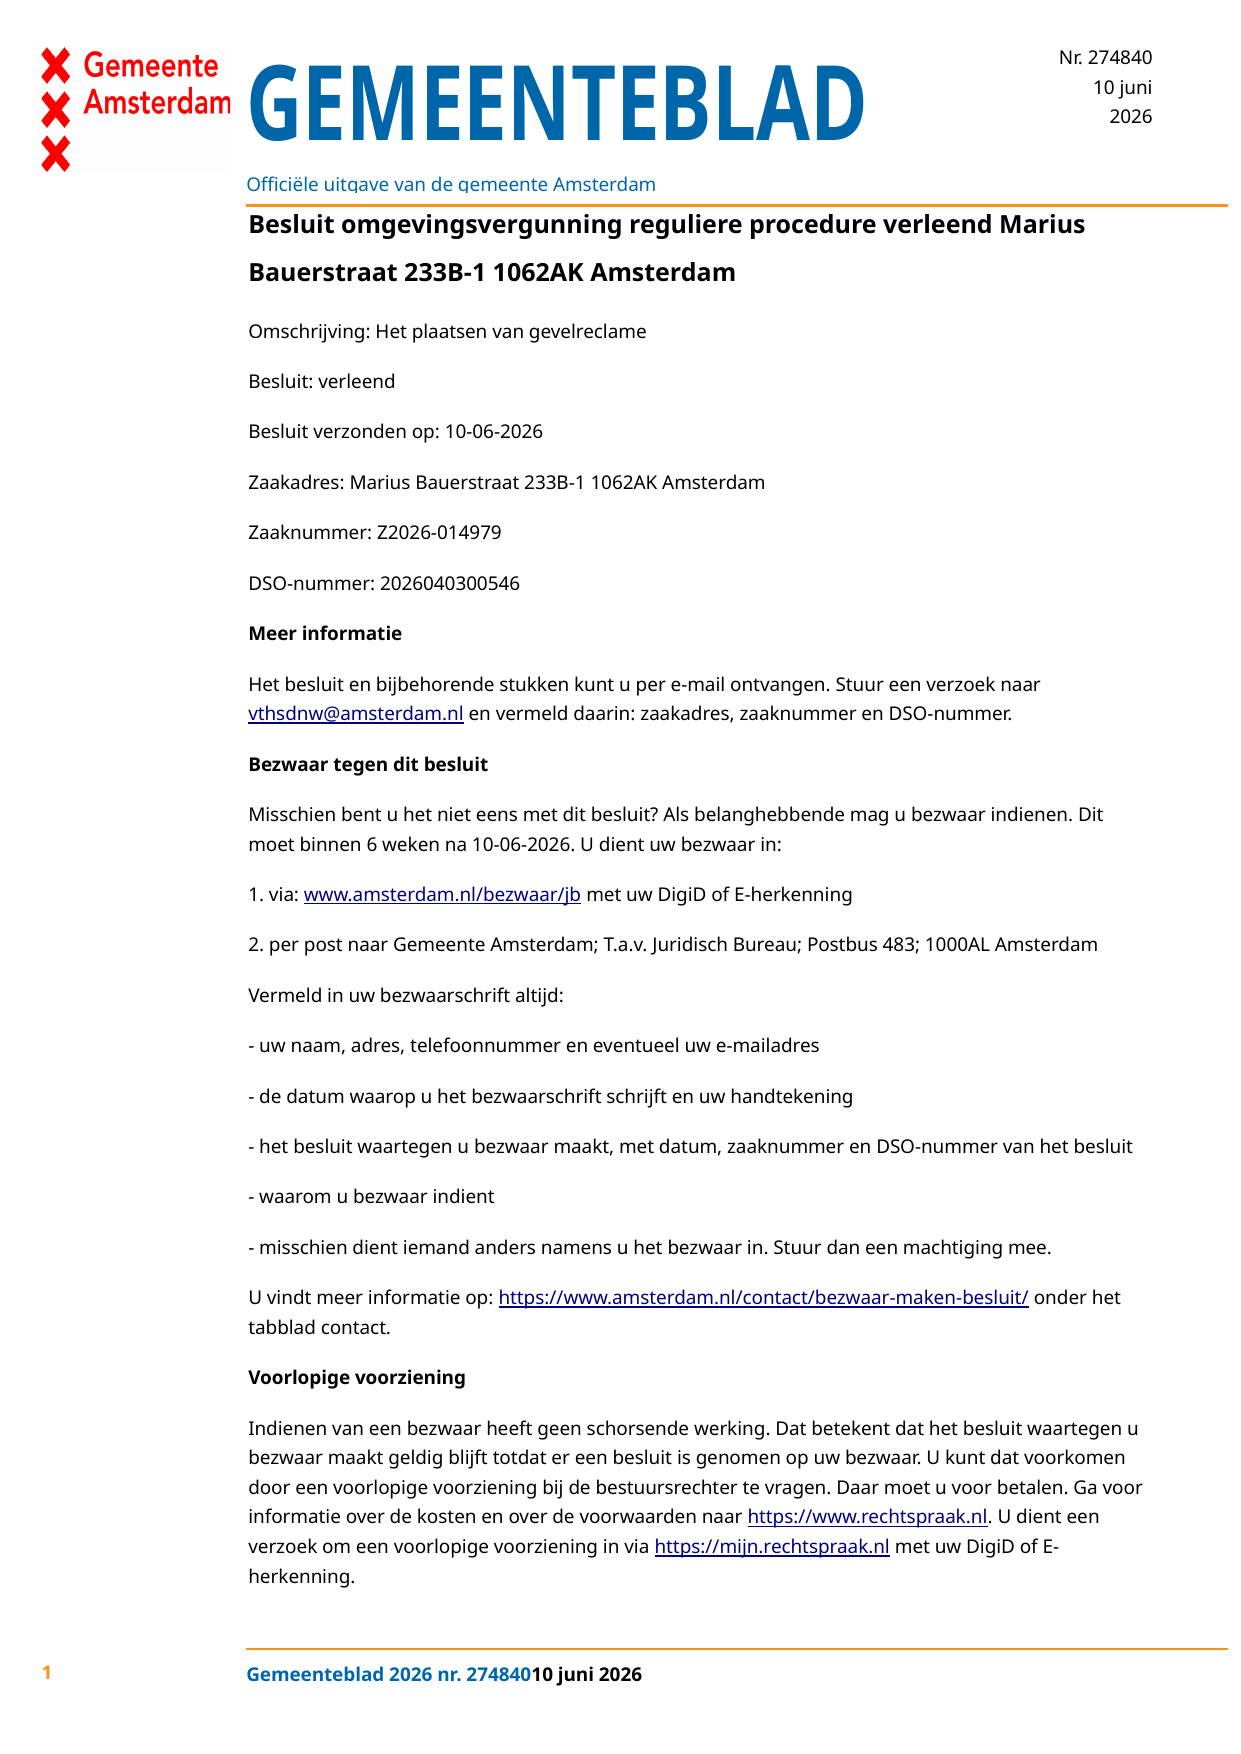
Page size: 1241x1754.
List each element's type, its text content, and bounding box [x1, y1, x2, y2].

text Omschrijving: Het plaatsen van gevelreclame [248, 318, 1152, 344]
text - waarom u bezwaar indient [248, 1184, 1152, 1209]
text Bezwaar tegen dit besluit [248, 751, 1152, 777]
text 1. via: www.amsterdam.nl/bezwaar/jb met uw DigiD of E-herkenning [248, 881, 1152, 907]
text Zaakadres: Marius Bauerstraat 233B-1 1062AK Amsterdam [248, 469, 1152, 495]
text Vermeld in uw bezwaarschrift altijd: [248, 982, 1152, 1008]
text Indienen van een bezwaar heeft geen schorsende werking. Dat betekent dat het besluit waartegen u bezwaar maakt geldig blijft totdat er een besluit is genomen op uw bezwaar. U kunt dat voorkomen door een voorlopige voorziening bij de bestuursrechter te vragen. Daar moet u voor betalen. Ga voor informatie over de kosten en over de voorwaarden naar https://www.rechtspraak.nl. U dient een verzoek om een voorlopige voorziening in via https://mijn.rechtspraak.nl met uw DigiD of E-herkenning. [248, 1415, 1152, 1589]
text Voorlopige voorziening [248, 1364, 1152, 1390]
text Zaaknummer: Z2026-014979 [248, 519, 1152, 545]
text U vindt meer informatie op: https://www.amsterdam.nl/contact/bezwaar-maken-besluit/ onder het tabblad contact. [248, 1284, 1152, 1340]
text DSO-nummer: 2026040300546 [248, 570, 1152, 596]
text - de datum waarop u het bezwaarschrift schrijft en uw handtekening [248, 1083, 1152, 1109]
text - het besluit waartegen u bezwaar maakt, met datum, zaaknummer en DSO-nummer van het besluit [248, 1133, 1152, 1159]
text Besluit omgevingsvergunning reguliere procedure verleend Marius Bauerstraat 233B-1 1062AK Amsterdam [248, 207, 1152, 288]
text Besluit: verleend [248, 368, 1152, 394]
text Misschien bent u het niet eens met dit besluit? Als belanghebbende mag u bezwaar indienen. Dit moet binnen 6 weken na 10-06-2026. U dient uw bezwaar in: [248, 801, 1152, 857]
text Besluit verzonden op: 10-06-2026 [248, 419, 1152, 444]
text - misschien dient iemand anders namens u het bezwaar in. Stuur dan een machtiging mee. [248, 1234, 1152, 1260]
text Meer informatie [248, 620, 1152, 646]
picture [41, 47, 231, 172]
text - uw naam, adres, telefoonnummer en eventueel uw e-mailadres [248, 1032, 1152, 1058]
text 2. per post naar Gemeente Amsterdam; T.a.v. Juridisch Bureau; Postbus 483; 1000AL Amsterdam [248, 932, 1152, 957]
text Het besluit en bijbehorende stukken kunt u per e-mail ontvangen. Stuur een verzoek naar vthsdnw@amsterdam.nl en vermeld daarin: zaakadres, zaaknummer en DSO-nummer. [248, 671, 1152, 726]
